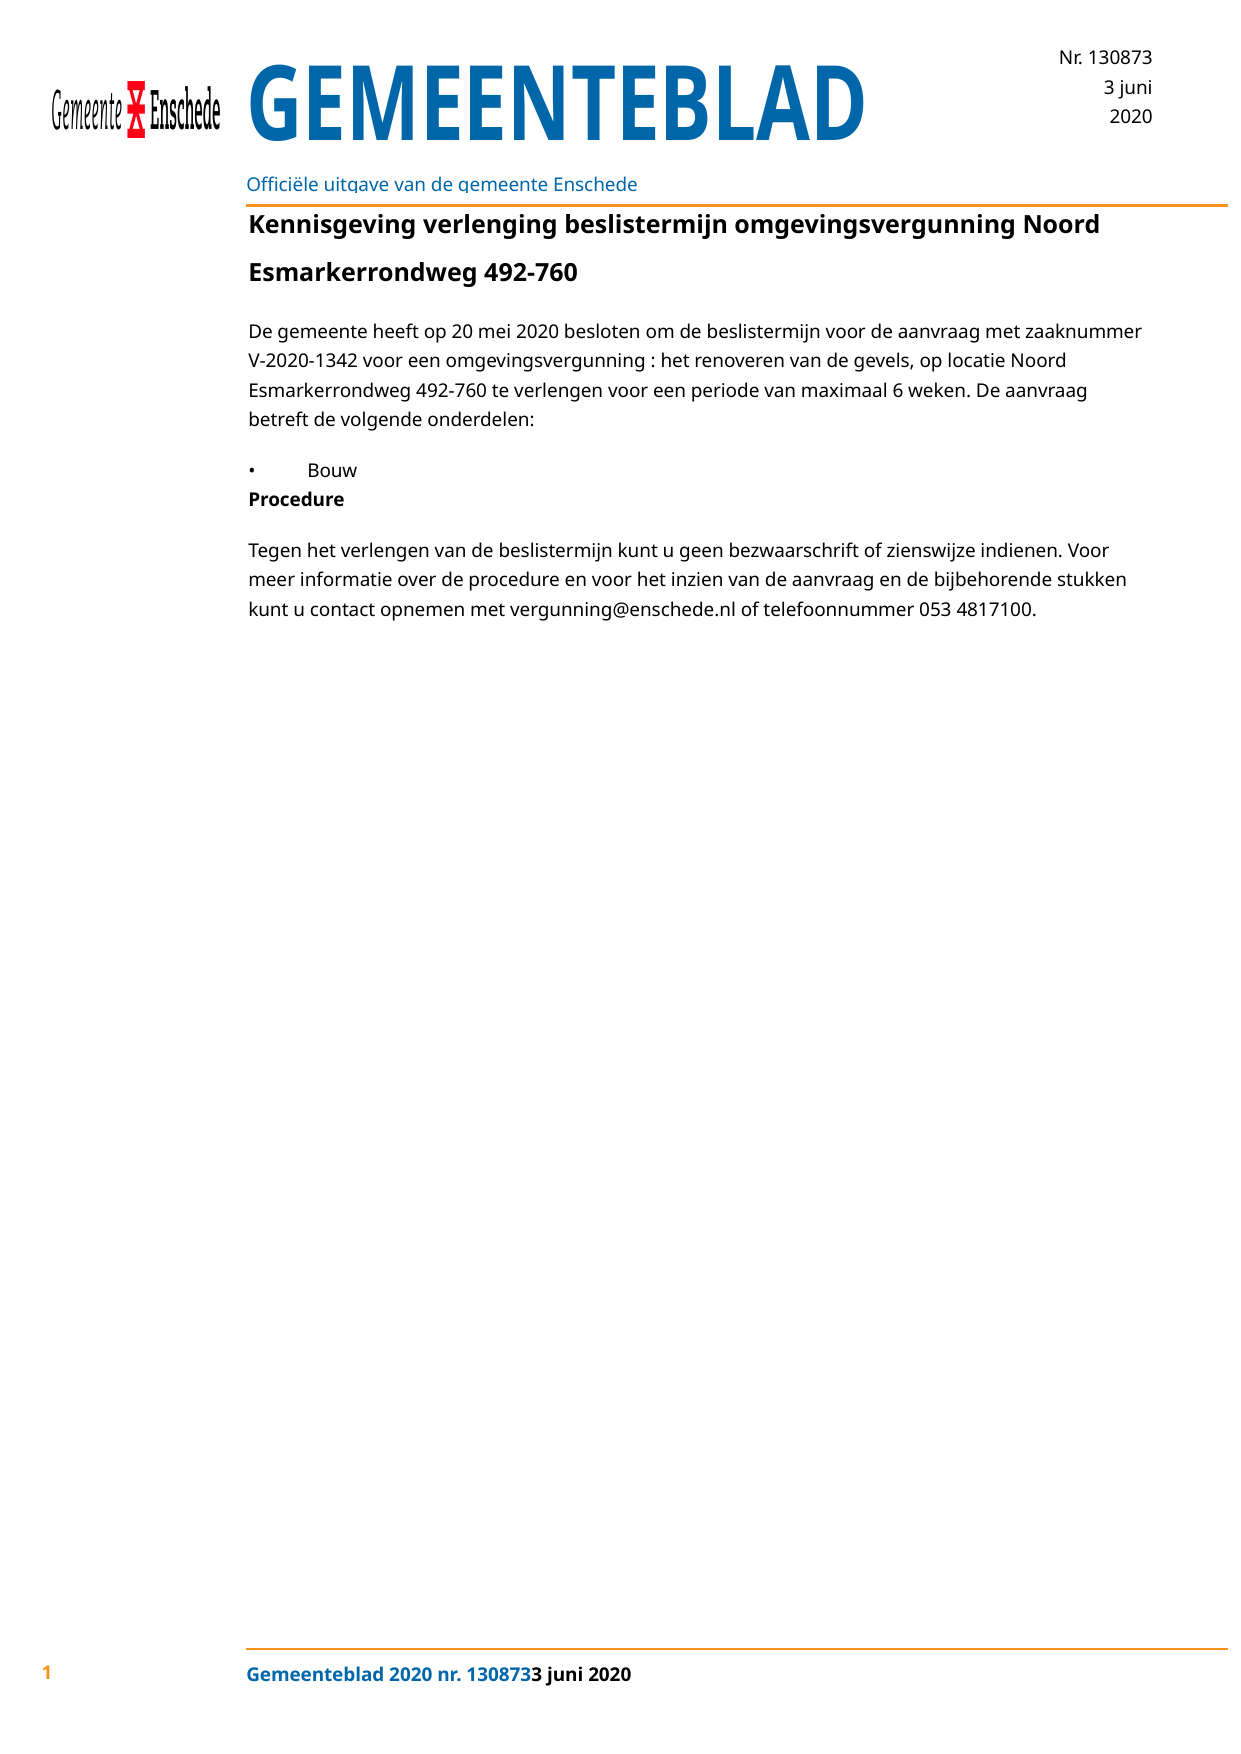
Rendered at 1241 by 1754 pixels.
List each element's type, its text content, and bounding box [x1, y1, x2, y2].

text Procedure [248, 487, 1152, 512]
list Bouw [248, 457, 1152, 483]
text De gemeente heeft op 20 mei 2020 besloten om de beslistermijn voor de aanvraag met zaaknummer V-2020-1342 voor een omgevingsvergunning : het renoveren van de gevels, op locatie Noord Esmarkerrondweg 492-760 te verlengen voor een periode van maximaal 6 weken. De aanvraag betreft de volgende onderdelen: [248, 318, 1152, 432]
text Tegen het verlengen van de beslistermijn kunt u geen bezwaarschrift of zienswijze indienen. Voor meer informatie over de procedure en voor het inzien van de aanvraag en de bijbehorende stukken kunt u contact opnemen met vergunning@enschede.nl of telefoonnummer 053 4817100. [248, 537, 1152, 622]
picture [41, 47, 231, 172]
text Kennisgeving verlenging beslistermijn omgevingsvergunning Noord Esmarkerrondweg 492-760 [248, 207, 1152, 288]
